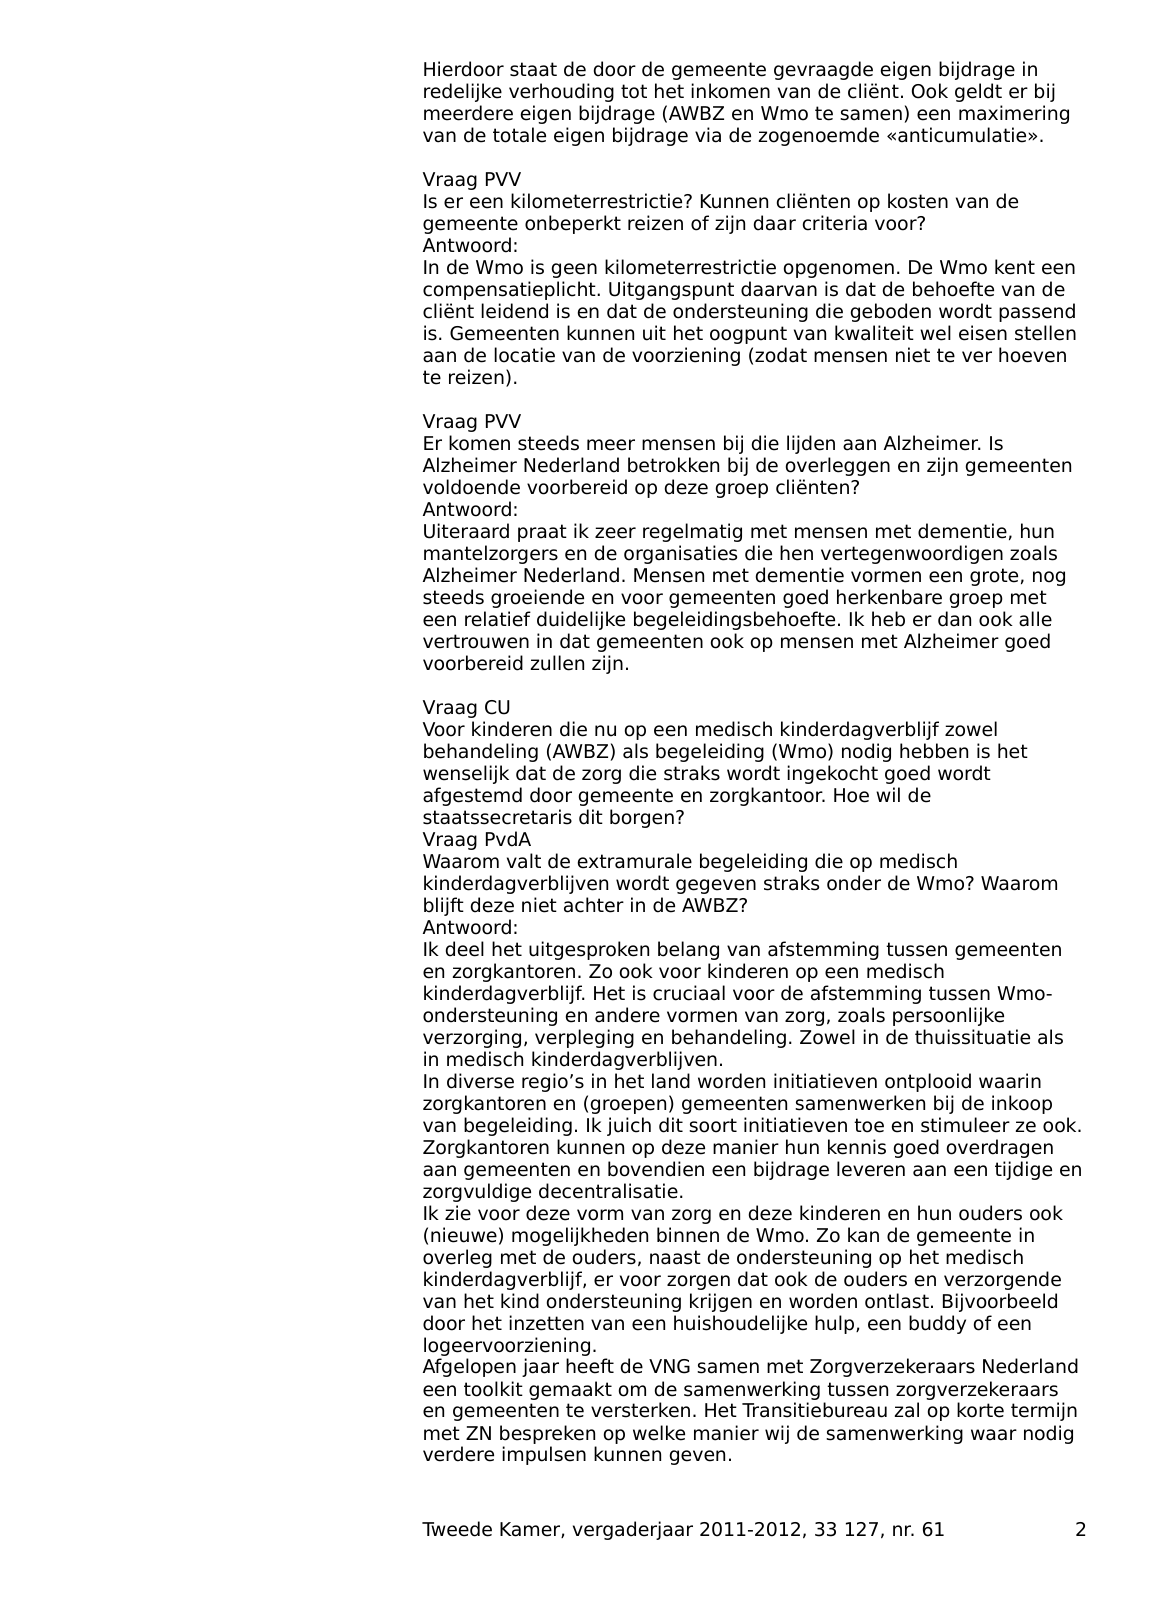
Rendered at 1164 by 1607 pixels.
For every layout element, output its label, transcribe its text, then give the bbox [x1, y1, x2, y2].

text Vraag PVV [422, 169, 1087, 191]
text Voor kinderen die nu op een medisch kinderdagverblijf zowel behandeling (AWBZ) als begeleiding (Wmo) nodig hebben is het wenselijk dat de zorg die straks wordt ingekocht goed wordt afgestemd door gemeente en zorgkantoor. Hoe wil de staatssecretaris dit borgen? [422, 719, 1087, 829]
text In de Wmo is geen kilometerrestrictie opgenomen. De Wmo kent een compensatieplicht. Uitgangspunt daarvan is dat de behoefte van de cliënt leidend is en dat de ondersteuning die geboden wordt passend is. Gemeenten kunnen uit het oogpunt van kwaliteit wel eisen stellen aan de locatie van de voorziening (zodat mensen niet te ver hoeven te reizen). [422, 257, 1087, 389]
text Antwoord: [422, 235, 1087, 257]
text Hierdoor staat de door de gemeente gevraagde eigen bijdrage in redelijke verhouding tot het inkomen van de cliënt. Ook geldt er bij meerdere eigen bijdrage (AWBZ en Wmo te samen) een maximering van de totale eigen bijdrage via de zogenoemde «anticumulatie». [422, 59, 1087, 147]
text Vraag PvdA [422, 829, 1087, 851]
text Is er een kilometerrestrictie? Kunnen cliënten op kosten van de gemeente onbeperkt reizen of zijn daar criteria voor? [422, 191, 1087, 235]
text Uiteraard praat ik zeer regelmatig met mensen met dementie, hun mantelzorgers en de organisaties die hen vertegenwoordigen zoals Alzheimer Nederland. Mensen met dementie vormen een grote, nog steeds groeiende en voor gemeenten goed herkenbare groep met een relatief duidelijke begeleidingsbehoefte. Ik heb er dan ook alle vertrouwen in dat gemeenten ook op mensen met Alzheimer goed voorbereid zullen zijn. [422, 521, 1087, 675]
text Ik deel het uitgesproken belang van afstemming tussen gemeenten en zorgkantoren. Zo ook voor kinderen op een medisch kinderdagverblijf. Het is cruciaal voor de afstemming tussen Wmo-ondersteuning en andere vormen van zorg, zoals persoonlijke verzorging, verpleging en behandeling. Zowel in de thuissituatie als in medisch kinderdagverblijven. [422, 939, 1087, 1071]
text Er komen steeds meer mensen bij die lijden aan Alzheimer. Is Alzheimer Nederland betrokken bij de overleggen en zijn gemeenten voldoende voorbereid op deze groep cliënten? [422, 433, 1087, 499]
text Vraag CU [422, 697, 1087, 719]
text Antwoord: [422, 917, 1087, 939]
text Vraag PVV [422, 411, 1087, 433]
text In diverse regio’s in het land worden initiatieven ontplooid waarin zorgkantoren en (groepen) gemeenten samenwerken bij de inkoop van begeleiding. Ik juich dit soort initiatieven toe en stimuleer ze ook. Zorgkantoren kunnen op deze manier hun kennis goed overdragen aan gemeenten en bovendien een bijdrage leveren aan een tijdige en zorgvuldige decentralisatie. [422, 1071, 1087, 1203]
text Waarom valt de extramurale begeleiding die op medisch kinderdagverblijven wordt gegeven straks onder de Wmo? Waarom blijft deze niet achter in de AWBZ? [422, 851, 1087, 917]
text Afgelopen jaar heeft de VNG samen met Zorgverzekeraars Nederland een toolkit gemaakt om de samenwerking tussen zorgverzekeraars en gemeenten te versterken. Het Transitiebureau zal op korte termijn met ZN bespreken op welke manier wij de samenwerking waar nodig verdere impulsen kunnen geven. [422, 1356, 1087, 1466]
text Antwoord: [422, 499, 1087, 521]
text Ik zie voor deze vorm van zorg en deze kinderen en hun ouders ook (nieuwe) mogelijkheden binnen de Wmo. Zo kan de gemeente in overleg met de ouders, naast de ondersteuning op het medisch kinderdagverblijf, er voor zorgen dat ook de ouders en verzorgende van het kind ondersteuning krijgen en worden ontlast. Bijvoorbeeld door het inzetten van een huishoudelijke hulp, een buddy of een logeervoorziening. [422, 1203, 1087, 1356]
